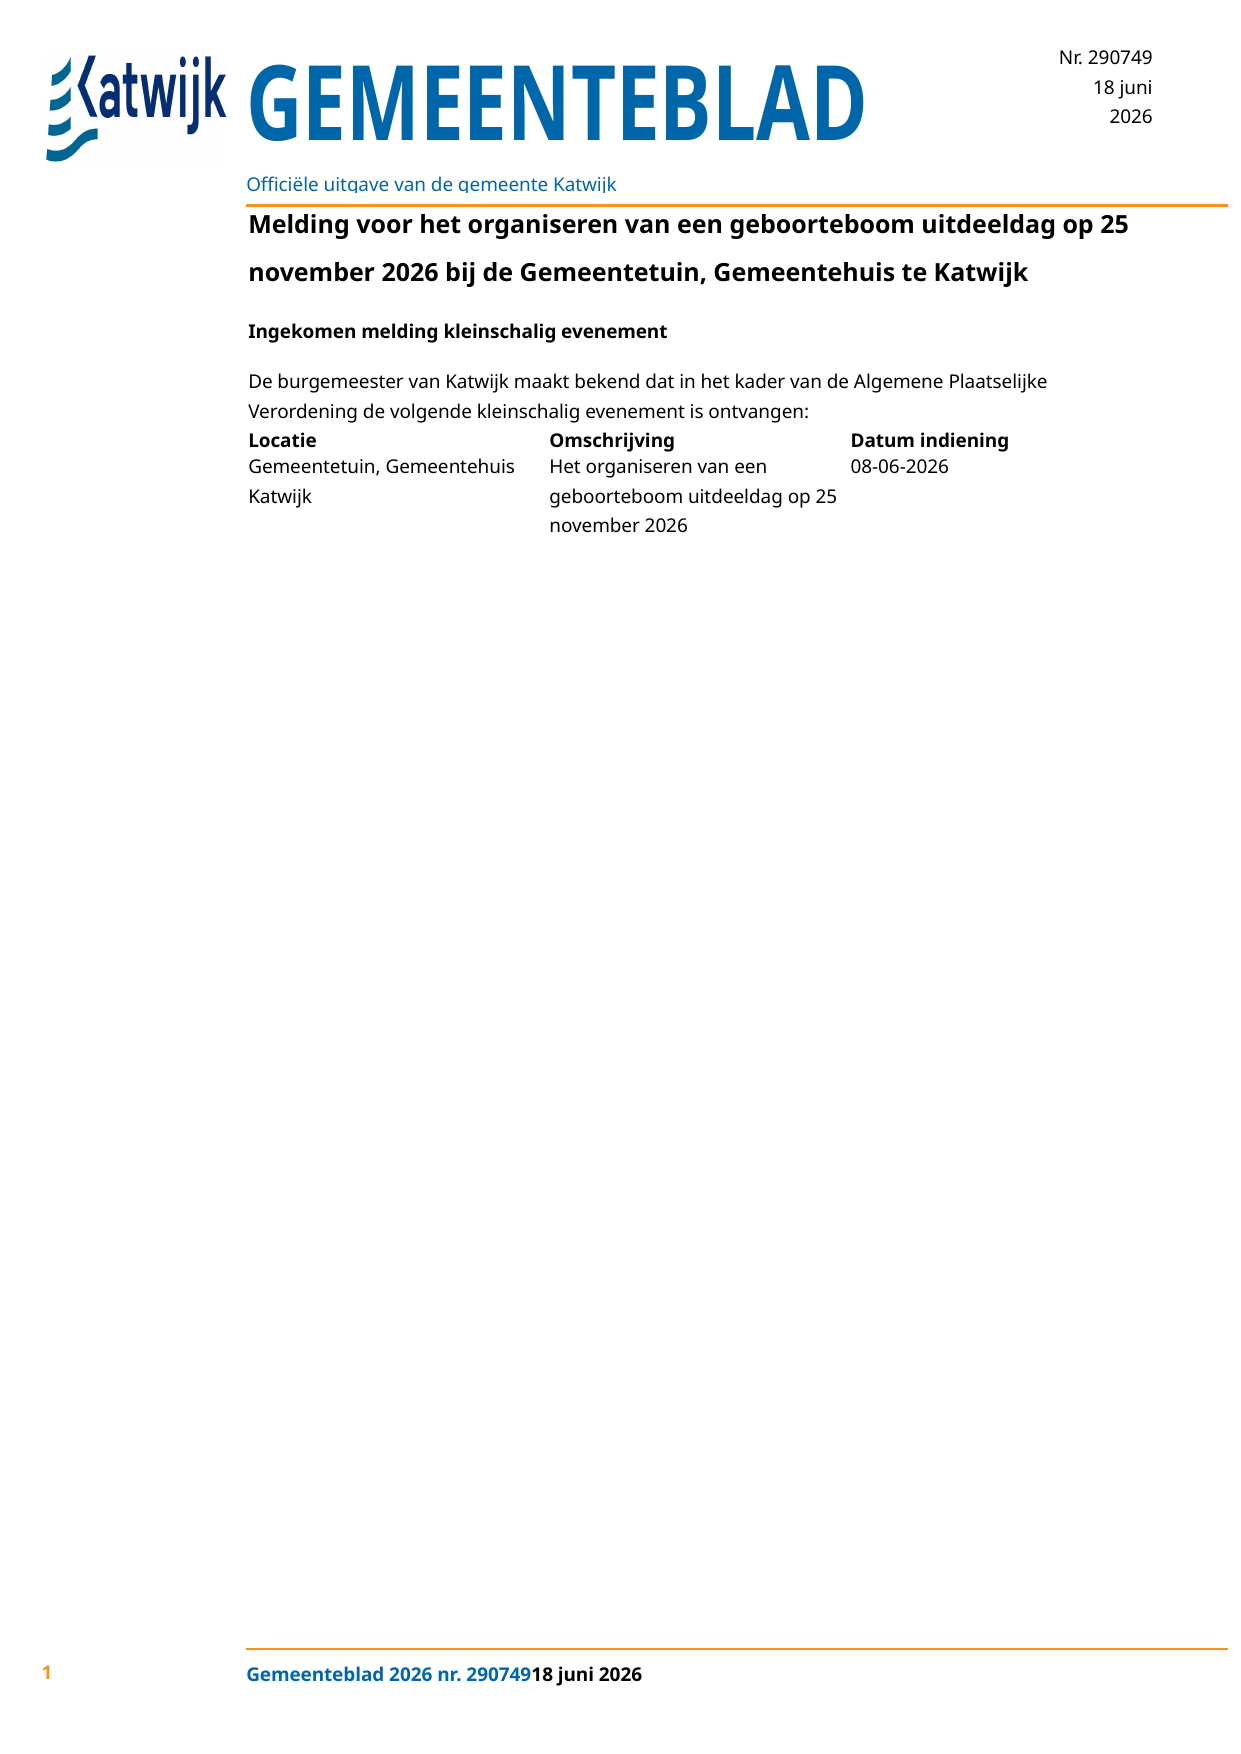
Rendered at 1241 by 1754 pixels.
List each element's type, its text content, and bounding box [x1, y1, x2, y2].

table_header Omschrijving [549, 428, 850, 453]
table_cell Gemeentetuin, Gemeentehuis Katwijk [248, 453, 549, 538]
text Ingekomen melding kleinschalig evenement [248, 318, 1152, 344]
table_header Datum indiening [850, 428, 1152, 453]
table_cell 08-06-2026 [850, 453, 1152, 538]
text Melding voor het organiseren van een geboorteboom uitdeeldag op 25 november 2026 bij de Gemeentetuin, Gemeentehuis te Katwijk [248, 207, 1152, 288]
table_cell Het organiseren van een geboorteboom uitdeeldag op 25 november 2026 [549, 453, 850, 538]
table_header Locatie [248, 428, 549, 453]
picture [41, 47, 231, 172]
text De burgemeester van Katwijk maakt bekend dat in het kader van de Algemene Plaatselijke Verordening de volgende kleinschalig evenement is ontvangen: [248, 368, 1152, 424]
